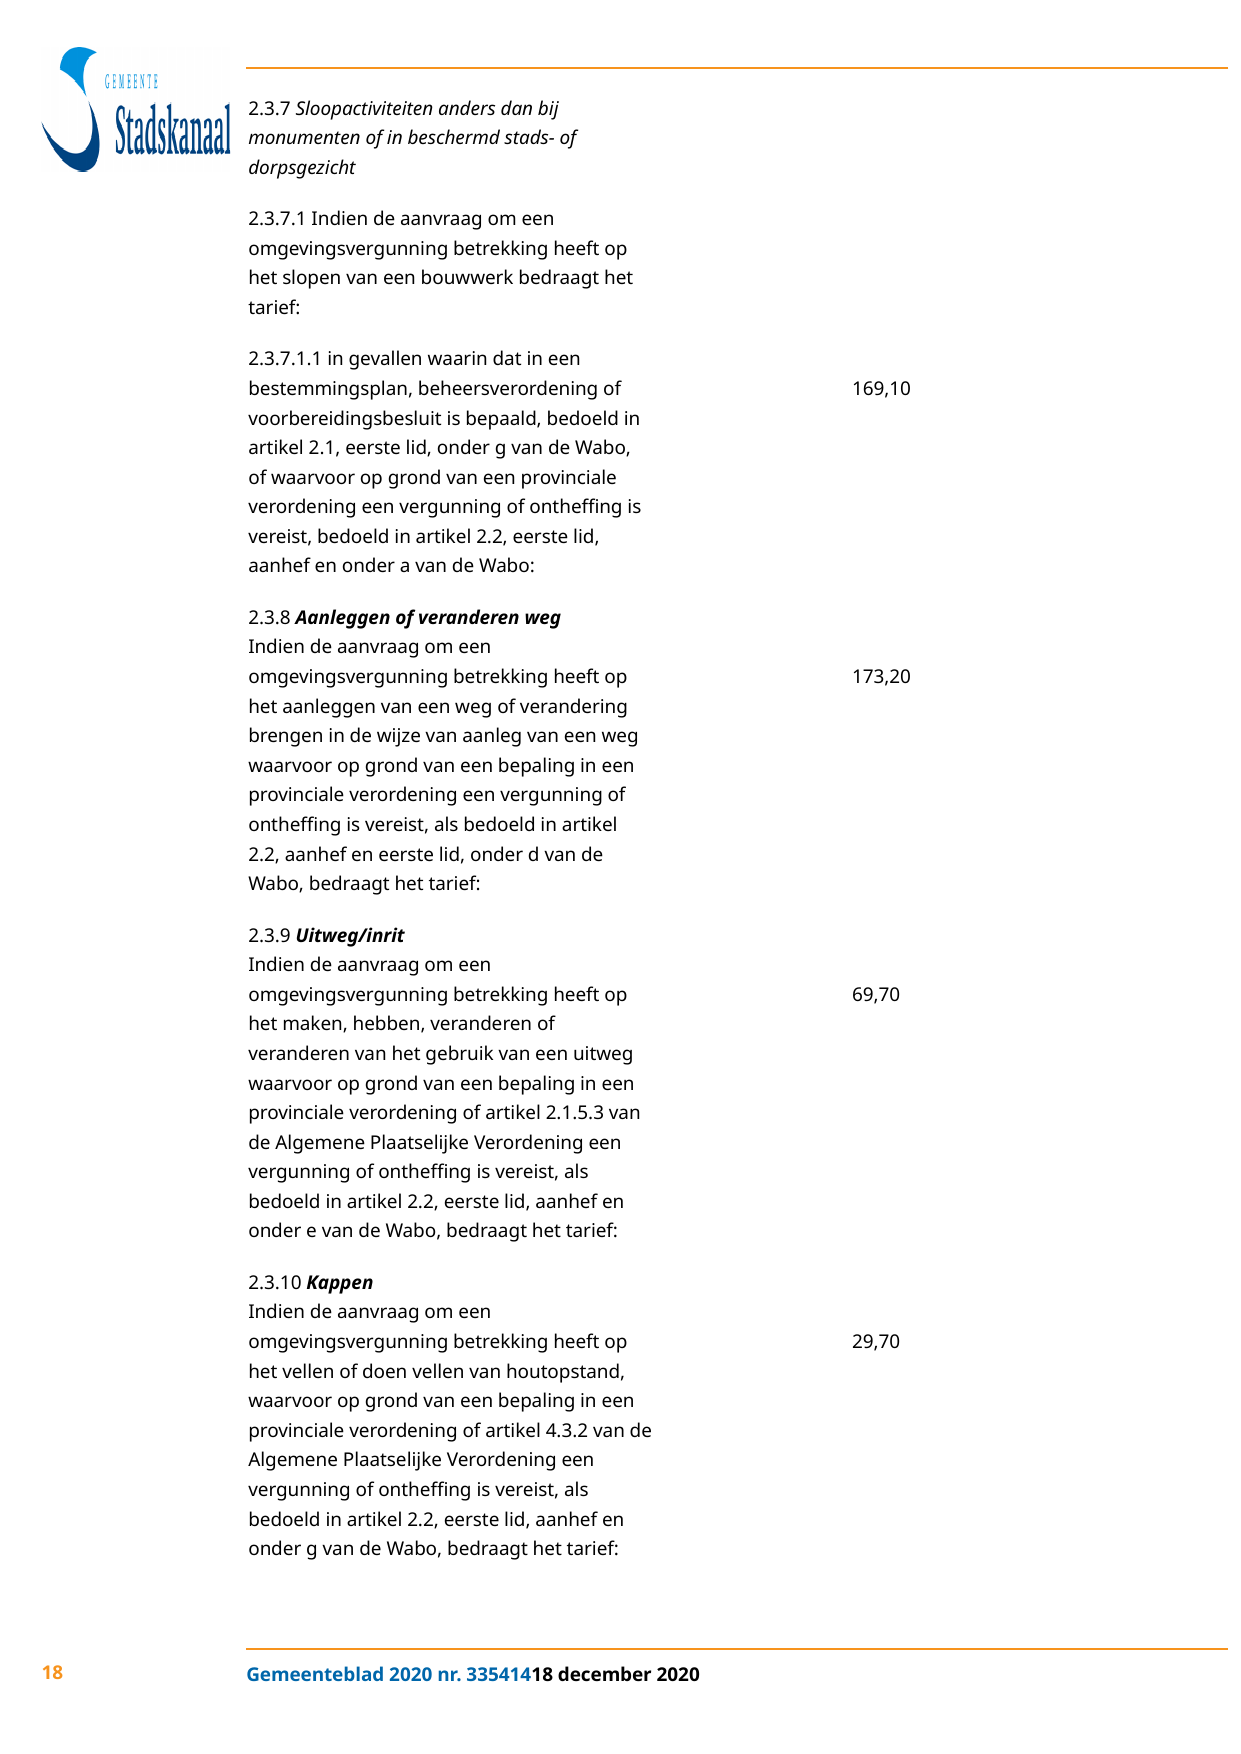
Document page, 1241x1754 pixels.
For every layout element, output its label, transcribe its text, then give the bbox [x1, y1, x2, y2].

table_cell [852, 1244, 1052, 1269]
table_cell 69,70 [852, 922, 1052, 1243]
table_cell [248, 180, 652, 205]
table_cell [248, 579, 652, 604]
table_cell 2.3.7.1.1 in gevallen waarin dat in een bestemmingsplan, beheersverordening of voorbereidingsbesluit is bepaald, bedoeld in artikel 2.1, eerste lid, onder g van de Wabo, of waarvoor op grond van een provinciale verordening een vergunning of ontheffing is vereist, bedoeld in artikel 2.2, eerste lid, aanhef en onder a van de Wabo: [248, 346, 652, 578]
table_cell 2.3.7 Sloopactiviteiten anders dan bij monumenten of in beschermd stads- of dorpsgezicht [248, 95, 652, 180]
table_cell [852, 180, 1052, 205]
table_cell [652, 205, 852, 320]
table_cell [852, 1561, 1052, 1587]
table_cell 173,20 [852, 604, 1052, 896]
table_cell 2.3.8 Aanleggen of veranderen weg Indien de aanvraag om een omgevingsvergunning betrekking heeft op het aanleggen van een weg of verandering brengen in de wijze van aanleg van een weg waarvoor op grond van een bepaling in een provinciale verordening een vergunning of ontheffing is vereist, als bedoeld in artikel 2.2, aanhef en eerste lid, onder d van de Wabo, bedraagt het tarief: [248, 604, 652, 896]
table_cell [852, 579, 1052, 604]
table_cell [652, 604, 852, 896]
table_cell [652, 1269, 852, 1561]
table_cell [248, 1561, 652, 1587]
table_cell [652, 922, 852, 1243]
table_cell [248, 320, 652, 346]
table_cell [652, 95, 852, 180]
table_cell [652, 320, 852, 346]
table_cell [652, 1244, 852, 1269]
table_cell [652, 579, 852, 604]
table_cell 2.3.7.1 Indien de aanvraag om een omgevingsvergunning betrekking heeft op het slopen van een bouwwerk bedraagt het tarief: [248, 205, 652, 320]
table_cell 2.3.10 Kappen Indien de aanvraag om een omgevingsvergunning betrekking heeft op het vellen of doen vellen van houtopstand, waarvoor op grond van een bepaling in een provinciale verordening of artikel 4.3.2 van de Algemene Plaatselijke Verordening een vergunning of ontheffing is vereist, als bedoeld in artikel 2.2, eerste lid, aanhef en onder g van de Wabo, bedraagt het tarief: [248, 1269, 652, 1561]
table_cell [652, 1561, 852, 1587]
table_cell [248, 896, 652, 922]
table_cell [652, 896, 852, 922]
table_cell [852, 95, 1052, 180]
table_cell 29,70 [852, 1269, 1052, 1561]
table_cell [852, 896, 1052, 922]
table_cell [852, 205, 1052, 320]
table_cell 2.3.9 Uitweg/inrit Indien de aanvraag om een omgevingsvergunning betrekking heeft op het maken, hebben, veranderen of veranderen van het gebruik van een uitweg waarvoor op grond van een bepaling in een provinciale verordening of artikel 2.1.5.3 van de Algemene Plaatselijke Verordening een vergunning of ontheffing is vereist, als bedoeld in artikel 2.2, eerste lid, aanhef en onder e van de Wabo, bedraagt het tarief: [248, 922, 652, 1243]
table_cell [248, 1244, 652, 1269]
table_cell 169,10 [852, 346, 1052, 578]
table_cell [652, 346, 852, 578]
picture [41, 47, 231, 172]
table_cell [652, 180, 852, 205]
table_cell [852, 320, 1052, 346]
